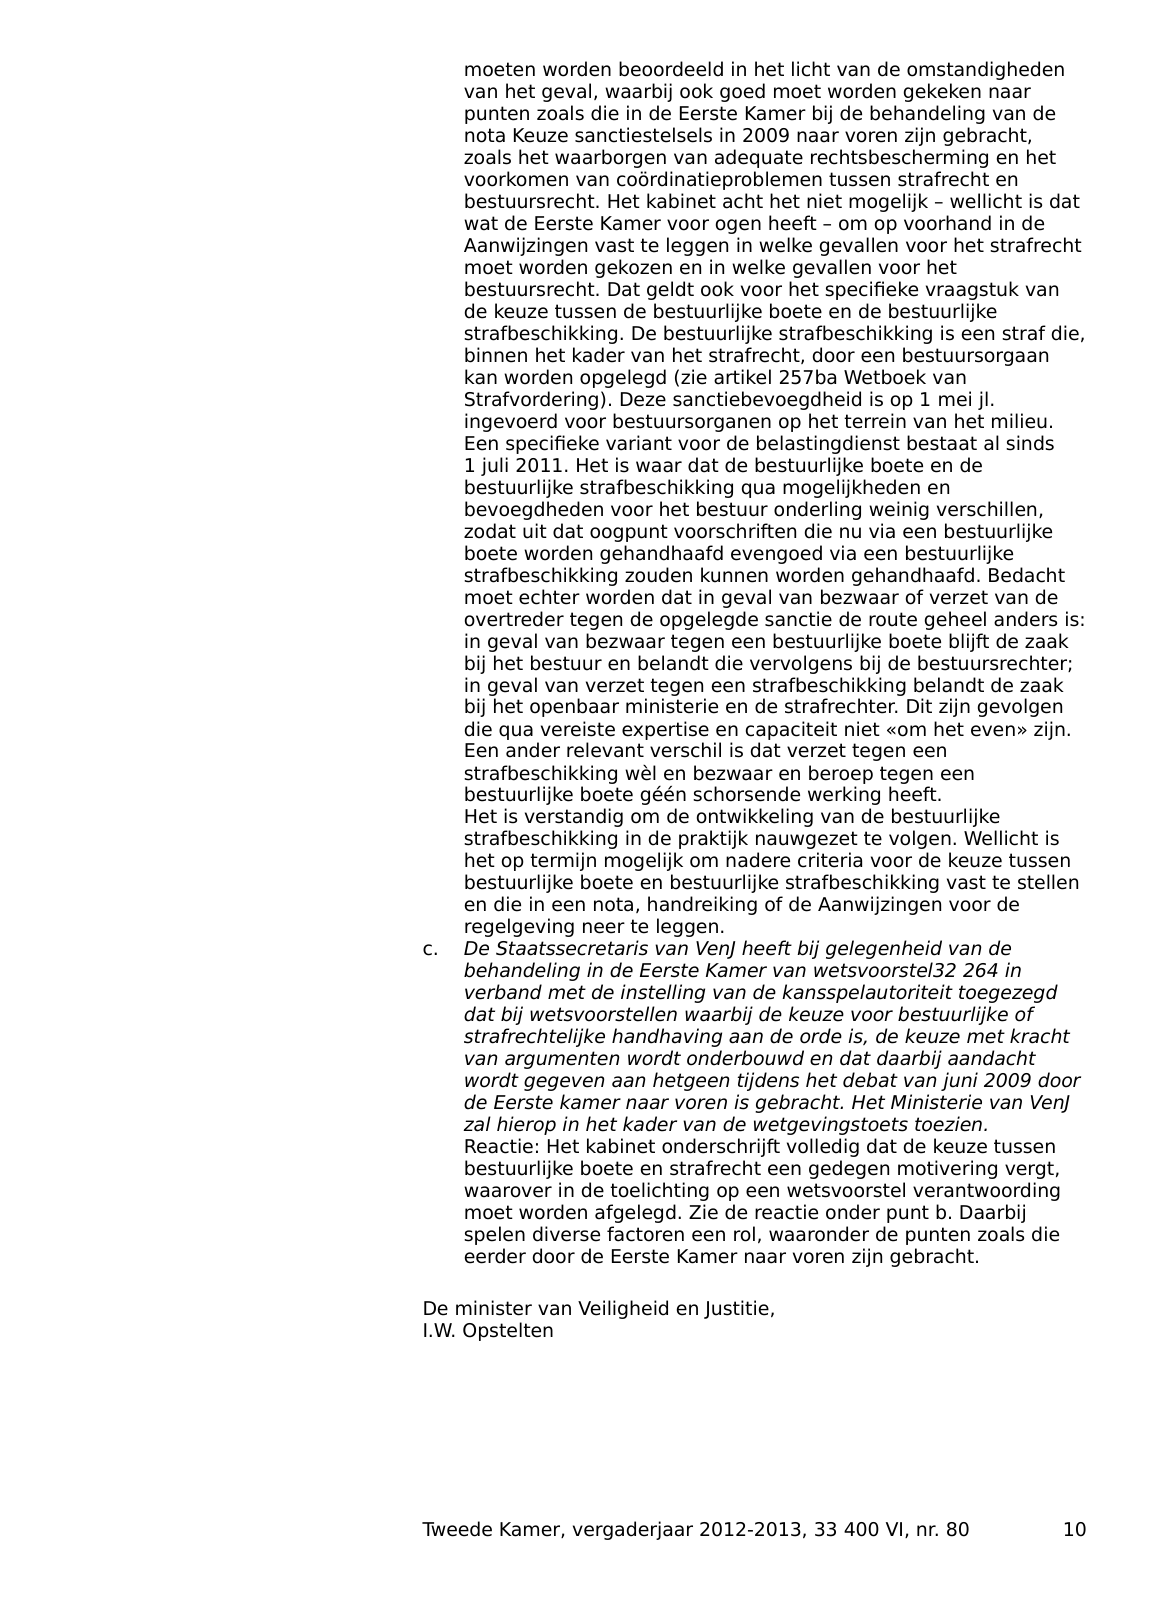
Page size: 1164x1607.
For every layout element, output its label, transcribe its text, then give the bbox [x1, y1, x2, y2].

text c. De Staatssecretaris van VenJ heeft bij gelegenheid van de behandeling in de Eerste Kamer van wetsvoorstel32 264 in verband met de instelling van de kansspelautoriteit toegezegd dat bij wetsvoorstellen waarbij de keuze voor bestuurlijke of strafrechtelijke handhaving aan de orde is, de keuze met kracht van argumenten wordt onderbouwd en dat daarbij aandacht wordt gegeven aan hetgeen tijdens het debat van juni 2009 door de Eerste kamer naar voren is gebracht. Het Ministerie van VenJ zal hierop in het kader van de wetgevingstoets toezien. [422, 938, 1087, 1136]
text Het is verstandig om de ontwikkeling van de bestuurlijke strafbeschikking in de praktijk nauwgezet te volgen. Wellicht is het op termijn mogelijk om nadere criteria voor de keuze tussen bestuurlijke boete en bestuurlijke strafbeschikking vast te stellen en die in een nota, handreiking of de Aanwijzingen voor de regelgeving neer te leggen. [464, 806, 1087, 938]
text Reactie: Het kabinet onderschrijft volledig dat de keuze tussen bestuurlijke boete en strafrecht een gedegen motivering vergt, waarover in de toelichting op een wetsvoorstel verantwoording moet worden afgelegd. Zie de reactie onder punt b. Daarbij spelen diverse factoren een rol, waaronder de punten zoals die eerder door de Eerste Kamer naar voren zijn gebracht. [464, 1136, 1087, 1268]
text De minister van Veiligheid en Justitie, I.W. Opstelten [422, 1298, 1087, 1342]
text moeten worden beoordeeld in het licht van de omstandigheden van het geval, waarbij ook goed moet worden gekeken naar punten zoals die in de Eerste Kamer bij de behandeling van de nota Keuze sanctiestelsels in 2009 naar voren zijn gebracht, zoals het waarborgen van adequate rechtsbescherming en het voorkomen van coördinatieproblemen tussen strafrecht en bestuursrecht. Het kabinet acht het niet mogelijk – wellicht is dat wat de Eerste Kamer voor ogen heeft – om op voorhand in de Aanwijzingen vast te leggen in welke gevallen voor het strafrecht moet worden gekozen en in welke gevallen voor het bestuursrecht. Dat geldt ook voor het specifieke vraagstuk van de keuze tussen de bestuurlijke boete en de bestuurlijke strafbeschikking. De bestuurlijke strafbeschikking is een straf die, binnen het kader van het strafrecht, door een bestuursorgaan kan worden opgelegd (zie artikel 257ba Wetboek van Strafvordering). Deze sanctiebevoegdheid is op 1 mei jl. ingevoerd voor bestuursorganen op het terrein van het milieu. Een specifieke variant voor de belastingdienst bestaat al sinds 1 juli 2011. Het is waar dat de bestuurlijke boete en de bestuurlijke strafbeschikking qua mogelijkheden en bevoegdheden voor het bestuur onderling weinig verschillen, zodat uit dat oogpunt voorschriften die nu via een bestuurlijke boete worden gehandhaafd evengoed via een bestuurlijke strafbeschikking zouden kunnen worden gehandhaafd. Bedacht moet echter worden dat in geval van bezwaar of verzet van de overtreder tegen de opgelegde sanctie de route geheel anders is: in geval van bezwaar tegen een bestuurlijke boete blijft de zaak bij het bestuur en belandt die vervolgens bij de bestuursrechter; in geval van verzet tegen een strafbeschikking belandt de zaak bij het openbaar ministerie en de strafrechter. Dit zijn gevolgen die qua vereiste expertise en capaciteit niet «om het even» zijn. Een ander relevant verschil is dat verzet tegen een strafbeschikking wèl en bezwaar en beroep tegen een bestuurlijke boete géén schorsende werking heeft. [464, 59, 1087, 806]
